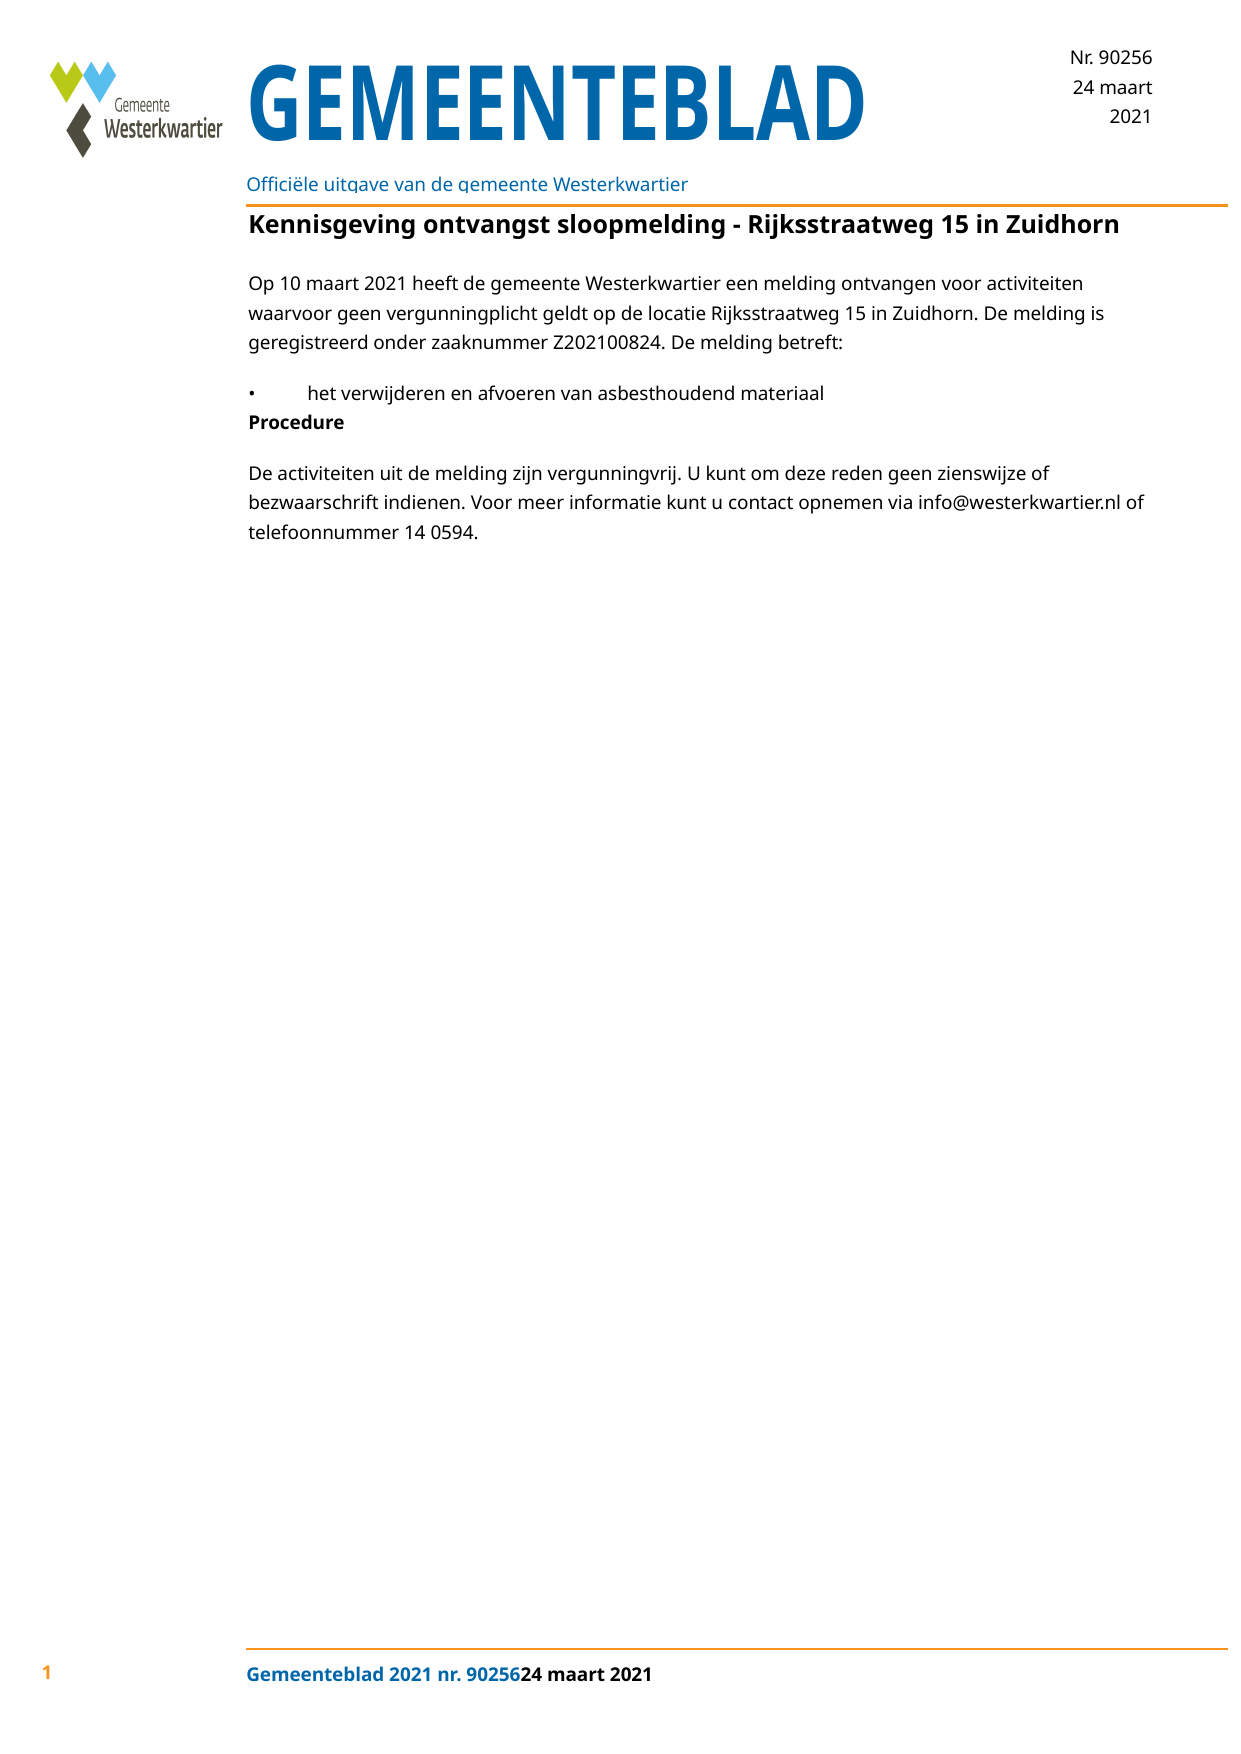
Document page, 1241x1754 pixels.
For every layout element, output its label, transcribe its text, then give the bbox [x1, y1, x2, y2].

list het verwijderen en afvoeren van asbesthoudend materiaal [248, 380, 1152, 406]
text Procedure [248, 409, 1152, 435]
text Op 10 maart 2021 heeft de gemeente Westerkwartier een melding ontvangen voor activiteiten waarvoor geen vergunningplicht geldt op de locatie Rijksstraatweg 15 in Zuidhorn. De melding is geregistreerd onder zaaknummer Z202100824. De melding betreft: [248, 270, 1152, 355]
text Kennisgeving ontvangst sloopmelding - Rijksstraatweg 15 in Zuidhorn [248, 207, 1152, 241]
text De activiteiten uit de melding zijn vergunningvrij. U kunt om deze reden geen zienswijze of bezwaarschrift indienen. Voor meer informatie kunt u contact opnemen via info@westerkwartier.nl of telefoonnummer 14 0594. [248, 460, 1152, 545]
picture [41, 47, 231, 172]
